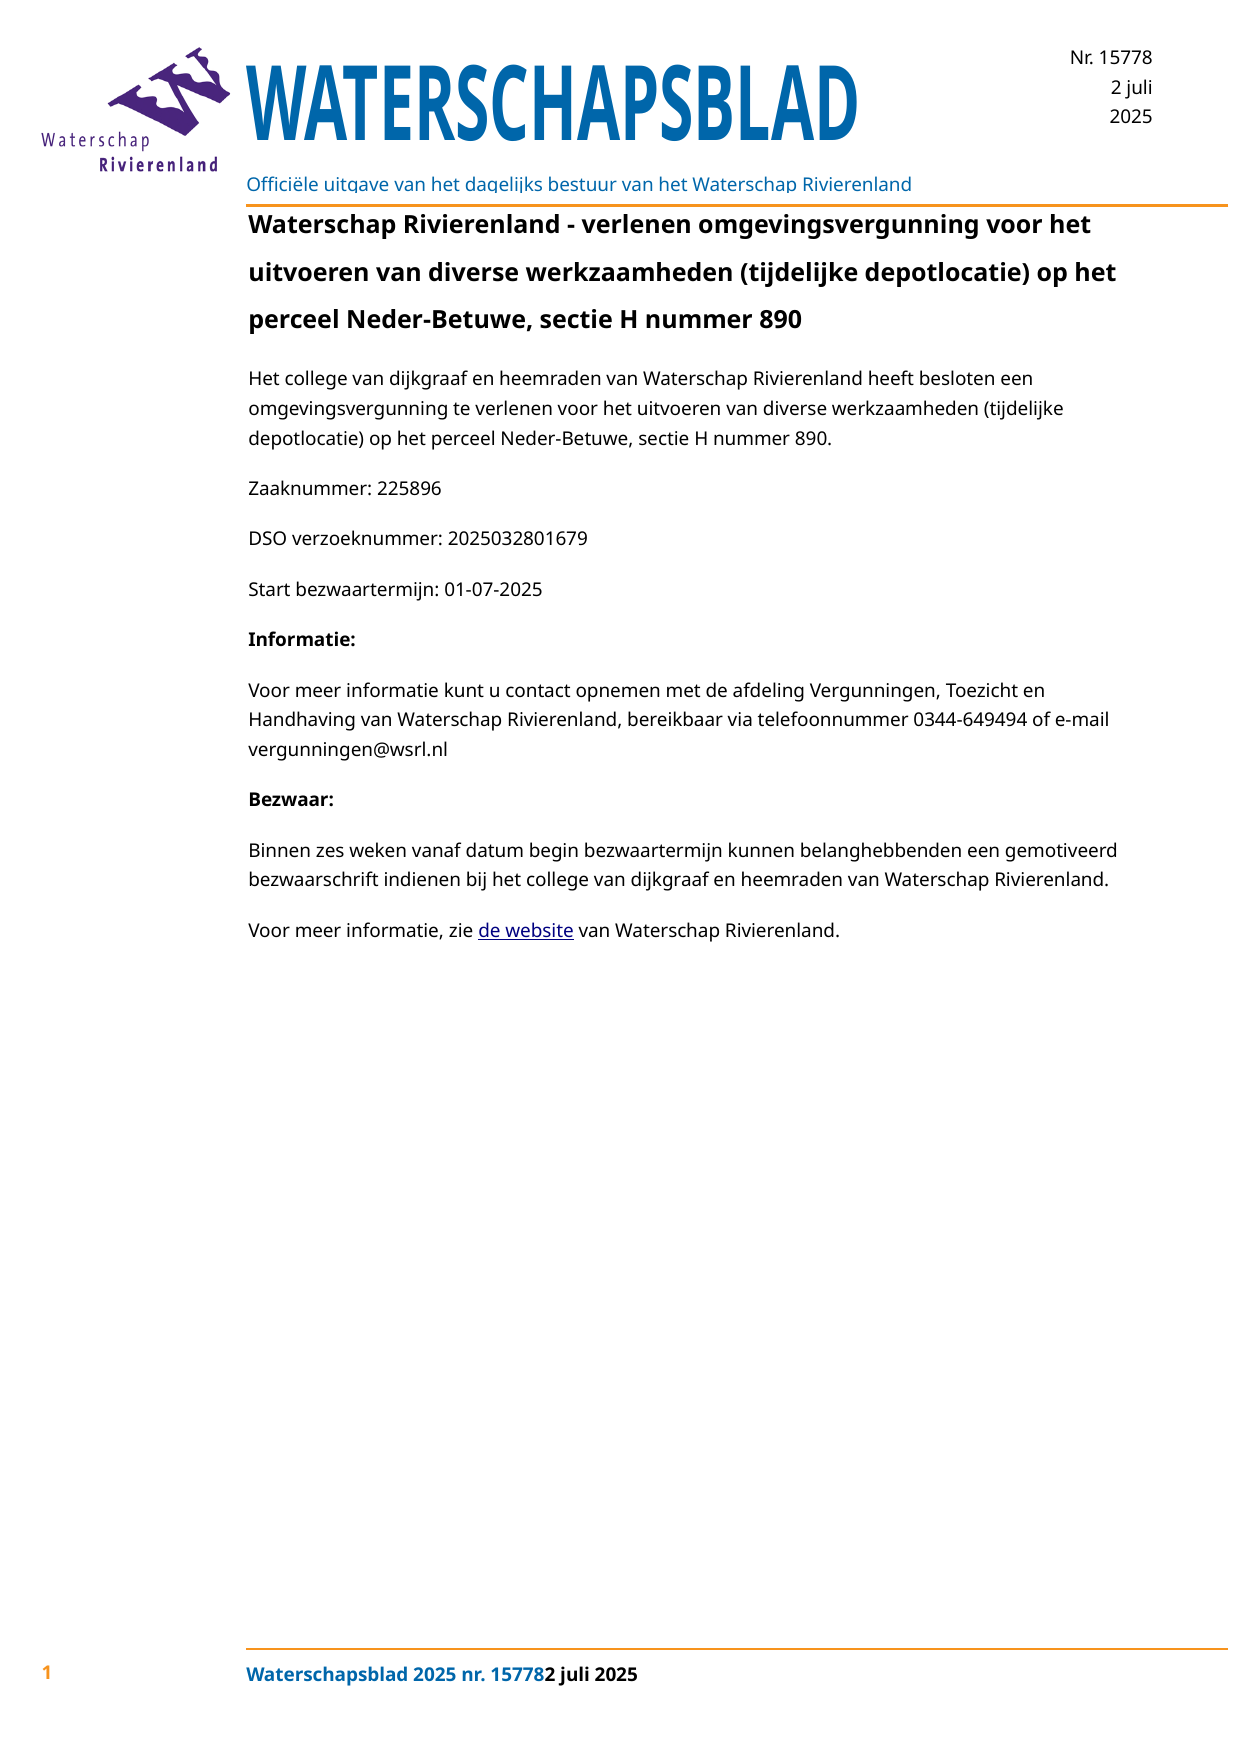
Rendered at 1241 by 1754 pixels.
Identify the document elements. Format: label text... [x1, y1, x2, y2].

text Voor meer informatie kunt u contact opnemen met de afdeling Vergunningen, Toezicht en Handhaving van Waterschap Rivierenland, bereikbaar via telefoonnummer 0344-649494 of e-mail vergunningen@wsrl.nl [248, 677, 1152, 762]
text DSO verzoeknummer: 2025032801679 [248, 526, 1152, 551]
text Bezwaar: [248, 786, 1152, 812]
text Zaaknummer: 225896 [248, 475, 1152, 501]
text Informatie: [248, 626, 1152, 652]
text Start bezwaartermijn: 01-07-2025 [248, 576, 1152, 602]
text Waterschap Rivierenland - verlenen omgevingsvergunning voor het uitvoeren van diverse werkzaamheden (tijdelijke depotlocatie) op het perceel Neder-Betuwe, sectie H nummer 890 [248, 207, 1152, 336]
picture [41, 47, 231, 172]
text Het college van dijkgraaf en heemraden van Waterschap Rivierenland heeft besloten een omgevingsvergunning te verlenen voor het uitvoeren van diverse werkzaamheden (tijdelijke depotlocatie) op het perceel Neder-Betuwe, sectie H nummer 890. [248, 366, 1152, 450]
text Voor meer informatie, zie de website van Waterschap Rivierenland. [248, 917, 1152, 942]
text Binnen zes weken vanaf datum begin bezwaartermijn kunnen belanghebbenden een gemotiveerd bezwaarschrift indienen bij het college van dijkgraaf en heemraden van Waterschap Rivierenland. [248, 837, 1152, 892]
